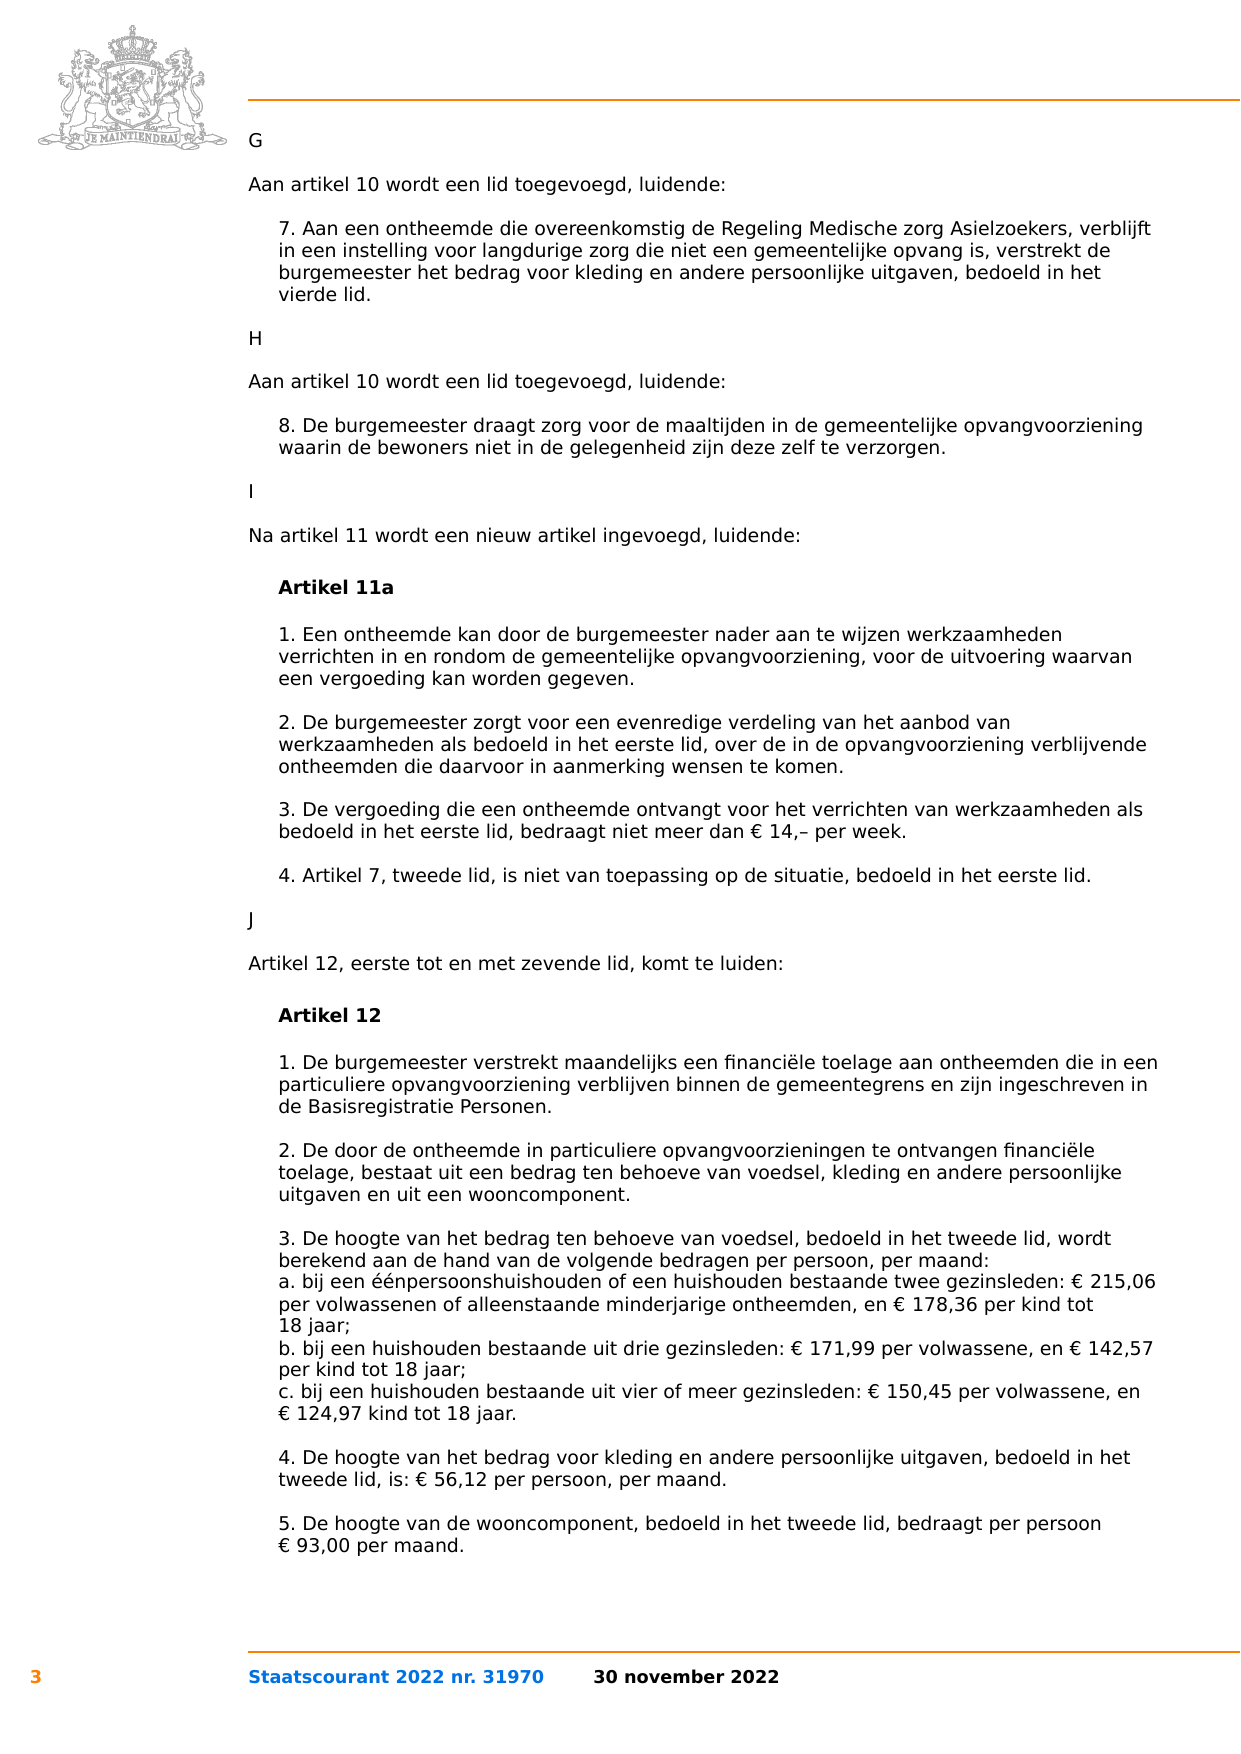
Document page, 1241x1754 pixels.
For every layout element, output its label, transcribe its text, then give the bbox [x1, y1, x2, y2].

text 2. De burgemeester zorgt voor een evenredige verdeling van het aanbod van werkzaamheden als bedoeld in het eerste lid, over de in de opvangvoorziening verblijvende ontheemden die daarvoor in aanmerking wensen te komen. [278, 712, 1163, 777]
text 4. De hoogte van het bedrag voor kleding en andere persoonlijke uitgaven, bedoeld in het tweede lid, is: € 56,12 per persoon, per maand. [278, 1447, 1163, 1491]
picture [38, 25, 227, 150]
text I [248, 481, 1163, 503]
text Artikel 12, eerste tot en met zevende lid, komt te luiden: [248, 953, 1163, 975]
text b. bij een huishouden bestaande uit drie gezinsleden: € 171,99 per volwassene, en € 142,57 per kind tot 18 jaar; [278, 1337, 1163, 1381]
text 1. Een ontheemde kan door de burgemeester nader aan te wijzen werkzaamheden verrichten in en rondom de gemeentelijke opvangvoorziening, voor de uitvoering waarvan een vergoeding kan worden gegeven. [278, 624, 1163, 690]
text 4. Artikel 7, tweede lid, is niet van toepassing op de situatie, bedoeld in het eerste lid. [278, 865, 1163, 887]
text 2. De door de ontheemde in particuliere opvangvoorzieningen te ontvangen financiële toelage, bestaat uit een bedrag ten behoeve van voedsel, kleding en andere persoonlijke uitgaven en uit een wooncomponent. [278, 1140, 1163, 1206]
text H [248, 327, 1163, 349]
text 3. De vergoeding die een ontheemde ontvangt voor het verrichten van werkzaamheden als bedoeld in het eerste lid, bedraagt niet meer dan € 14,– per week. [278, 799, 1163, 843]
text 8. De burgemeester draagt zorg voor de maaltijden in de gemeentelijke opvangvoorziening waarin de bewoners niet in de gelegenheid zijn deze zelf te verzorgen. [278, 415, 1163, 459]
text 3. De hoogte van het bedrag ten behoeve van voedsel, bedoeld in het tweede lid, wordt berekend aan de hand van de volgende bedragen per persoon, per maand: [278, 1227, 1163, 1271]
text Aan artikel 10 wordt een lid toegevoegd, luidende: [248, 371, 1163, 393]
text a. bij een éénpersoonshuishouden of een huishouden bestaande twee gezinsleden: € 215,06 per volwassenen of alleenstaande minderjarige ontheemden, en € 178,36 per kind tot 18 jaar; [278, 1271, 1163, 1337]
text 1. De burgemeester verstrekt maandelijks een financiële toelage aan ontheemden die in een particuliere opvangvoorziening verblijven binnen de gemeentegrens en zijn ingeschreven in de Basisregistratie Personen. [278, 1052, 1163, 1118]
text Na artikel 11 wordt een nieuw artikel ingevoegd, luidende: [248, 525, 1163, 547]
text c. bij een huishouden bestaande uit vier of meer gezinsleden: € 150,45 per volwassene, en € 124,97 kind tot 18 jaar. [278, 1381, 1163, 1425]
text 5. De hoogte van de wooncomponent, bedoeld in het tweede lid, bedraagt per persoon € 93,00 per maand. [278, 1513, 1163, 1557]
text 7. Aan een ontheemde die overeenkomstig de Regeling Medische zorg Asielzoekers, verblijft in een instelling voor langdurige zorg die niet een gemeentelijke opvang is, verstrekt de burgemeester het bedrag voor kleding en andere persoonlijke uitgaven, bedoeld in het vierde lid. [278, 218, 1163, 306]
subtitle Artikel 11a [278, 577, 1163, 599]
subtitle Artikel 12 [278, 1005, 1163, 1027]
text Aan artikel 10 wordt een lid toegevoegd, luidende: [248, 174, 1163, 196]
text G [248, 130, 1163, 152]
text J [248, 909, 1163, 931]
